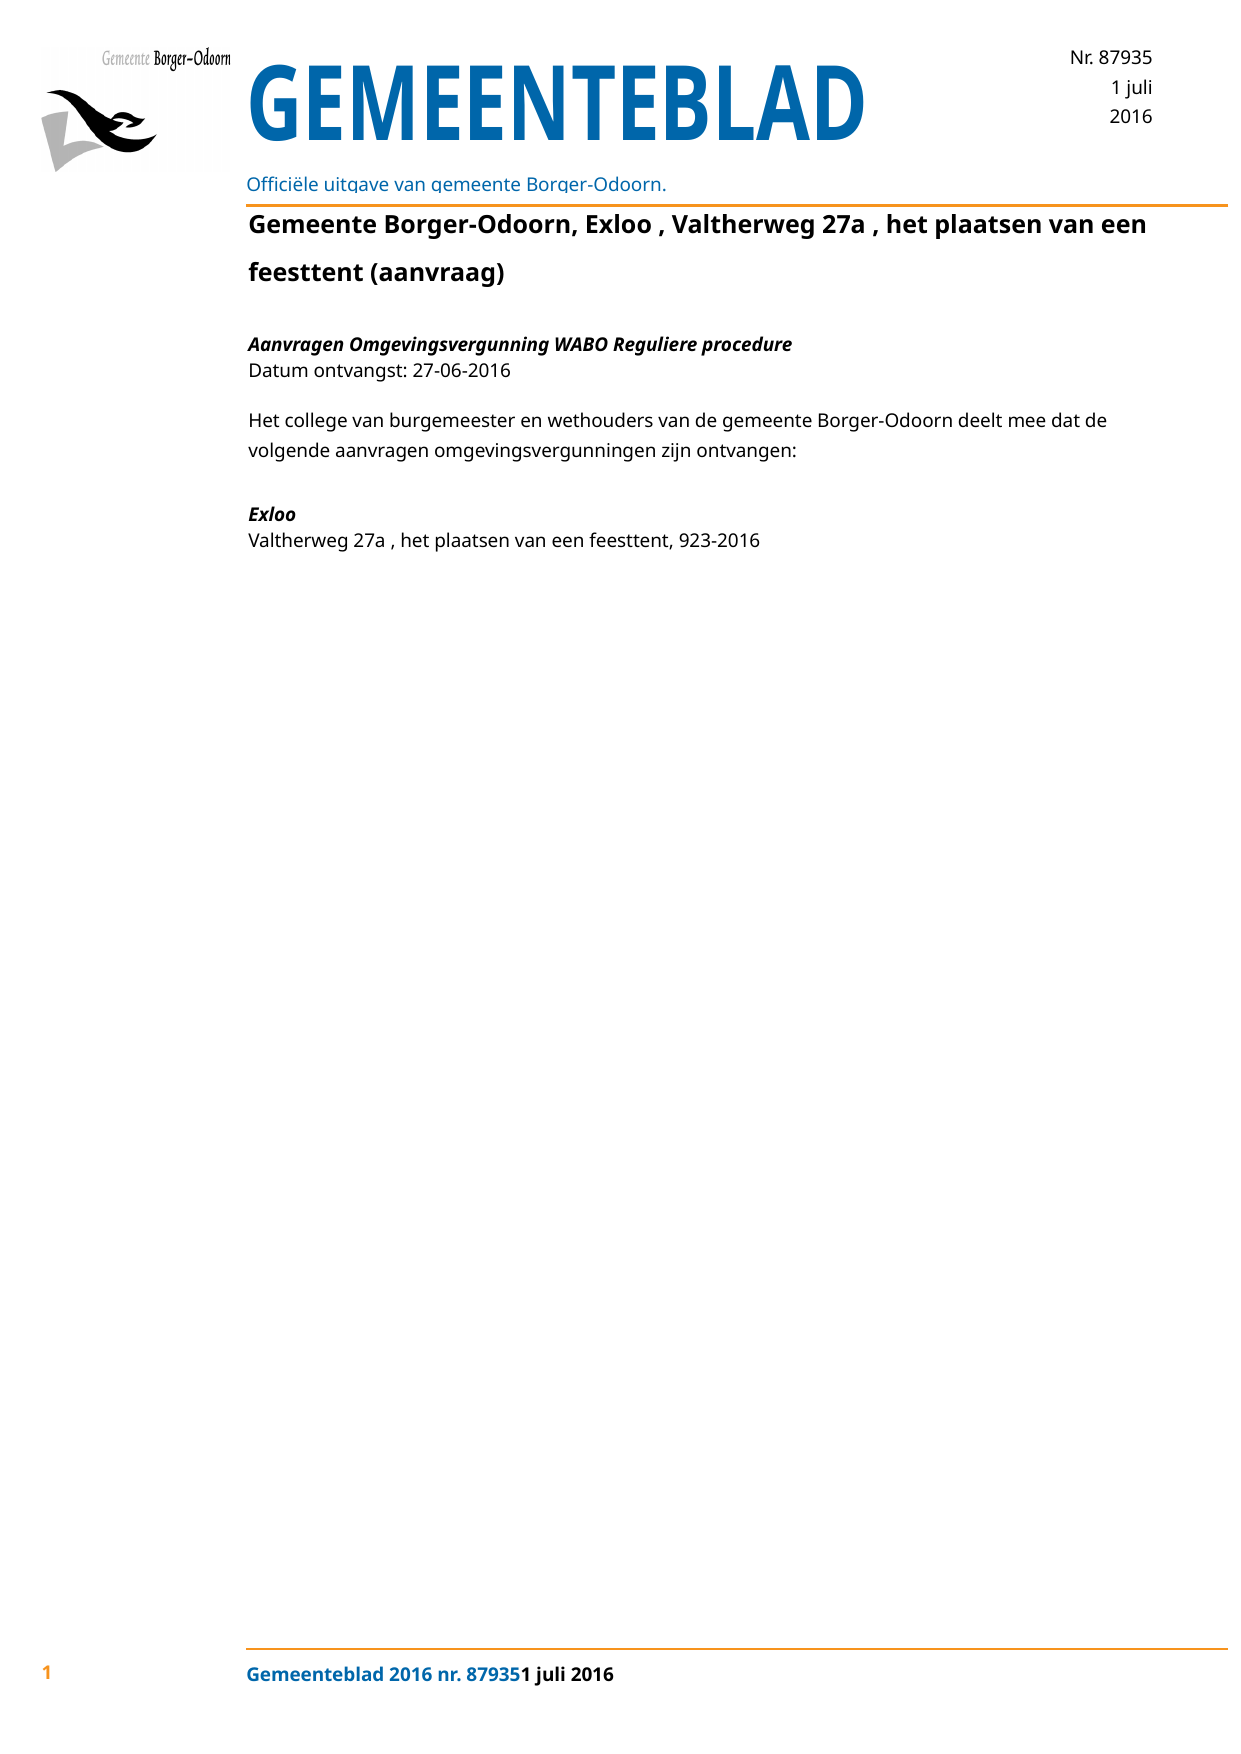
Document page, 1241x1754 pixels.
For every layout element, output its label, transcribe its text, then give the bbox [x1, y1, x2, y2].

text Aanvragen Omgevingsvergunning WABO Reguliere procedure [248, 331, 1152, 357]
text Het college van burgemeester en wethouders van de gemeente Borger-Odoorn deelt mee dat de volgende aanvragen omgevingsvergunningen zijn ontvangen: [248, 408, 1152, 463]
text Gemeente Borger-Odoorn, Exloo , Valtherweg 27a , het plaatsen van een feesttent (aanvraag) [248, 207, 1152, 288]
text Valtherweg 27a , het plaatsen van een feesttent, 923-2016 [248, 527, 1152, 553]
text Datum ontvangst: 27-06-2016 [248, 357, 1152, 383]
picture [41, 47, 231, 172]
text Exloo [248, 501, 1152, 527]
